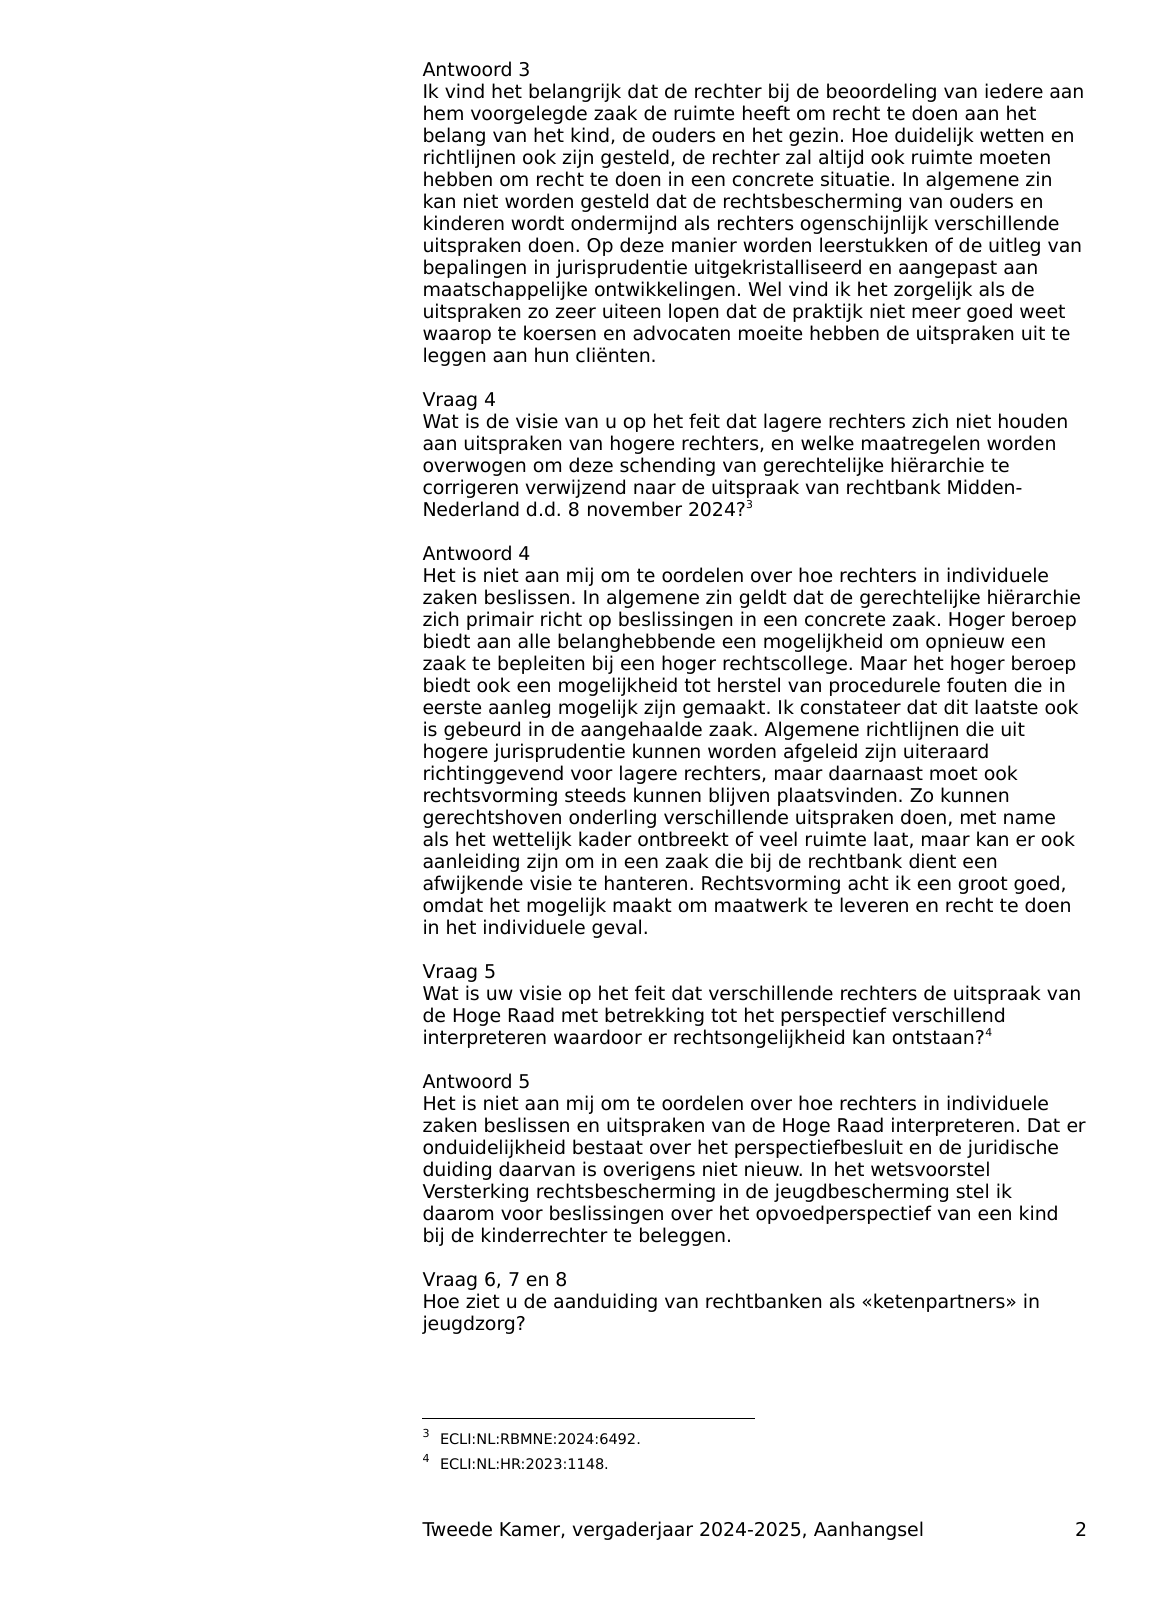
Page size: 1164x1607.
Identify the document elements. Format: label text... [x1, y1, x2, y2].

text Vraag 6, 7 en 8 [422, 1269, 1087, 1291]
text Ik vind het belangrijk dat de rechter bij de beoordeling van iedere aan hem voorgelegde zaak de ruimte heeft om recht te doen aan het belang van het kind, de ouders en het gezin. Hoe duidelijk wetten en richtlijnen ook zijn gesteld, de rechter zal altijd ook ruimte moeten hebben om recht te doen in een concrete situatie. In algemene zin kan niet worden gesteld dat de rechtsbescherming van ouders en kinderen wordt ondermijnd als rechters ogenschijnlijk verschillende uitspraken doen. Op deze manier worden leerstukken of de uitleg van bepalingen in jurisprudentie uitgekristalliseerd en aangepast aan maatschappelijke ontwikkelingen. Wel vind ik het zorgelijk als de uitspraken zo zeer uiteen lopen dat de praktijk niet meer goed weet waarop te koersen en advocaten moeite hebben de uitspraken uit te leggen aan hun cliënten. [422, 81, 1087, 367]
text Het is niet aan mij om te oordelen over hoe rechters in individuele zaken beslissen en uitspraken van de Hoge Raad interpreteren. Dat er onduidelijkheid bestaat over het perspectiefbesluit en de juridische duiding daarvan is overigens niet nieuw. In het wetsvoorstel Versterking rechtsbescherming in de jeugdbescherming stel ik daarom voor beslissingen over het opvoedperspectief van een kind bij de kinderrechter te beleggen. [422, 1093, 1087, 1247]
text ECLI:NL:RBMNE:2024:6492. [422, 1427, 1087, 1449]
text Antwoord 3 [422, 59, 1087, 81]
text ECLI:NL:HR:2023:1148. [422, 1452, 1087, 1474]
text Hoe ziet u de aanduiding van rechtbanken als «ketenpartners» in jeugdzorg? [422, 1291, 1087, 1335]
text Wat is de visie van u op het feit dat lagere rechters zich niet houden aan uitspraken van hogere rechters, en welke maatregelen worden overwogen om deze schending van gerechtelijke hiërarchie te corrigeren verwijzend naar de uitspraak van rechtbank Midden-Nederland d.d. 8 november 2024? [422, 411, 1087, 521]
text Het is niet aan mij om te oordelen over hoe rechters in individuele zaken beslissen. In algemene zin geldt dat de gerechtelijke hiërarchie zich primair richt op beslissingen in een concrete zaak. Hoger beroep biedt aan alle belanghebbende een mogelijkheid om opnieuw een zaak te bepleiten bij een hoger rechtscollege. Maar het hoger beroep biedt ook een mogelijkheid tot herstel van procedurele fouten die in eerste aanleg mogelijk zijn gemaakt. Ik constateer dat dit laatste ook is gebeurd in de aangehaalde zaak. Algemene richtlijnen die uit hogere jurisprudentie kunnen worden afgeleid zijn uiteraard richtinggevend voor lagere rechters, maar daarnaast moet ook rechtsvorming steeds kunnen blijven plaatsvinden. Zo kunnen gerechtshoven onderling verschillende uitspraken doen, met name als het wettelijk kader ontbreekt of veel ruimte laat, maar kan er ook aanleiding zijn om in een zaak die bij de rechtbank dient een afwijkende visie te hanteren. Rechtsvorming acht ik een groot goed, omdat het mogelijk maakt om maatwerk te leveren en recht te doen in het individuele geval. [422, 565, 1087, 939]
text Antwoord 4 [422, 543, 1087, 565]
text Vraag 5 [422, 961, 1087, 983]
text Vraag 4 [422, 389, 1087, 411]
text Wat is uw visie op het feit dat verschillende rechters de uitspraak van de Hoge Raad met betrekking tot het perspectief verschillend interpreteren waardoor er rechtsongelijkheid kan ontstaan? [422, 983, 1087, 1049]
text Antwoord 5 [422, 1071, 1087, 1093]
